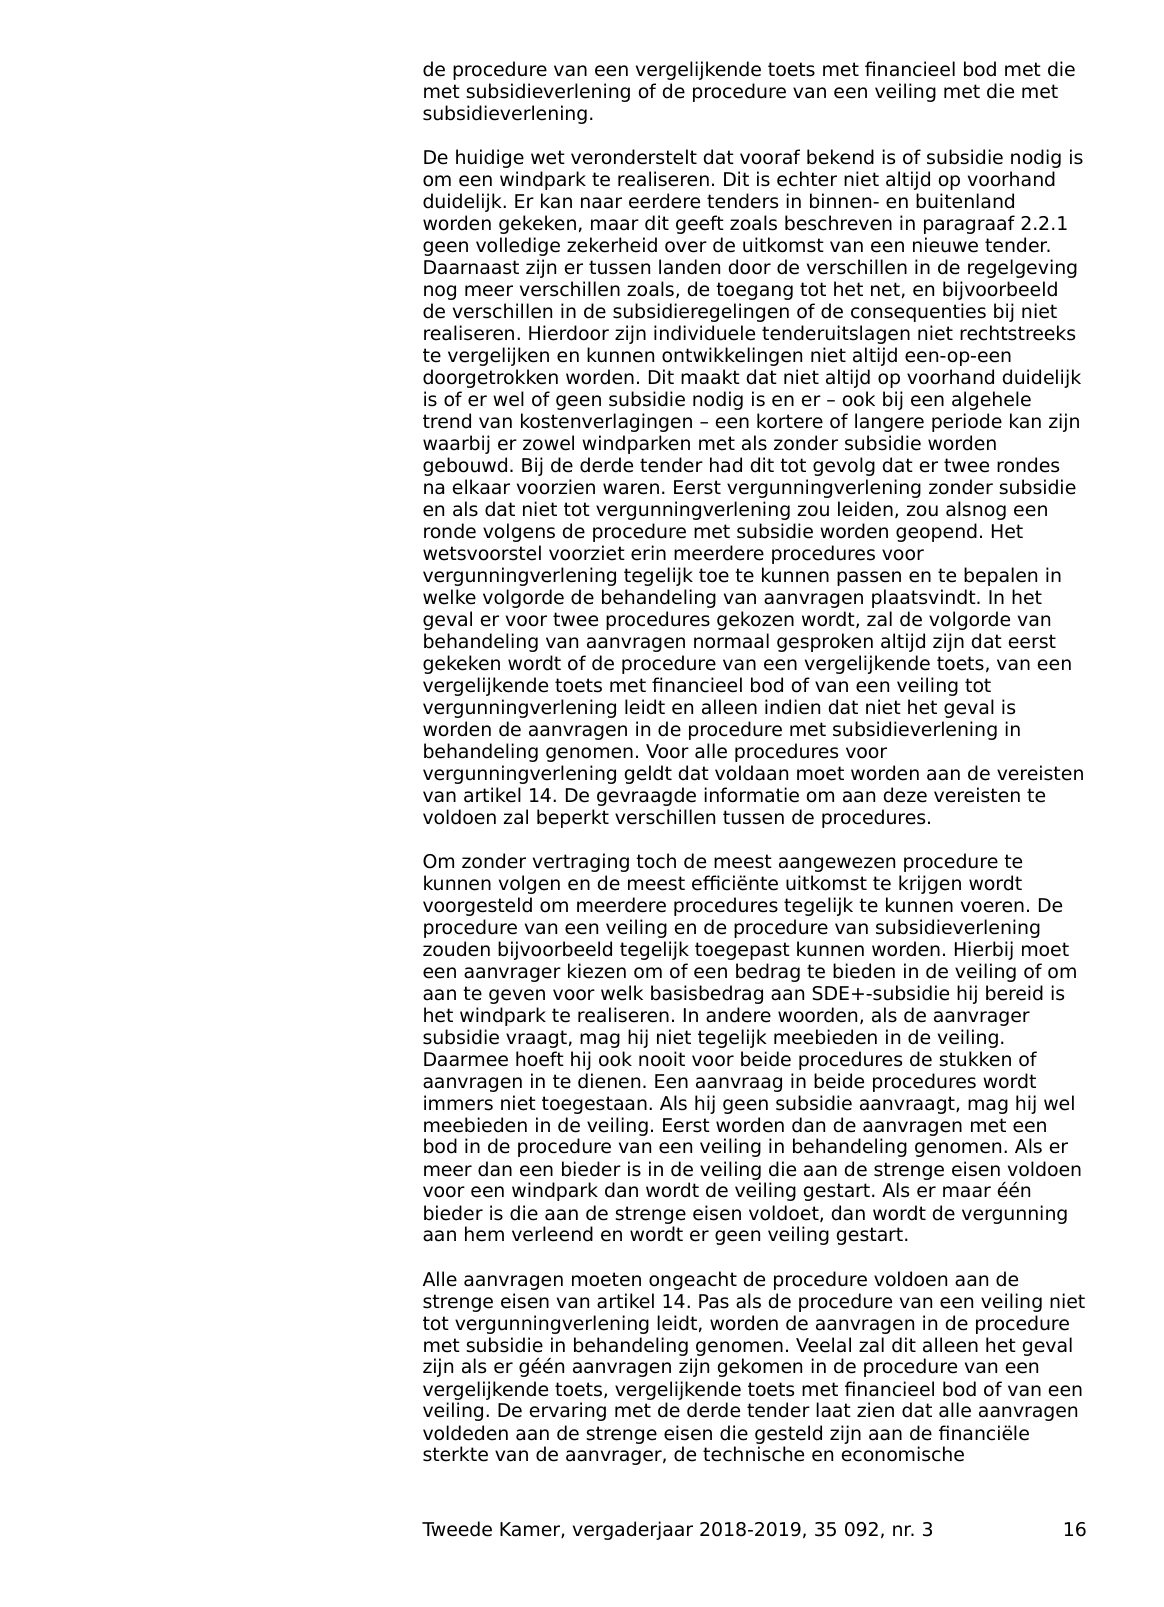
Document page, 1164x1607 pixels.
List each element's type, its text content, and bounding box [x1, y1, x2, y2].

text Alle aanvragen moeten ongeacht de procedure voldoen aan de strenge eisen van artikel 14. Pas als de procedure van een veiling niet tot vergunningverlening leidt, worden de aanvragen in de procedure met subsidie in behandeling genomen. Veelal zal dit alleen het geval zijn als er géén aanvragen zijn gekomen in de procedure van een vergelijkende toets, vergelijkende toets met financieel bod of van een veiling. De ervaring met de derde tender laat zien dat alle aanvragen voldeden aan de strenge eisen die gesteld zijn aan de financiële sterkte van de aanvrager, de technische en economische [422, 1268, 1087, 1466]
text de procedure van een vergelijkende toets met financieel bod met die met subsidieverlening of de procedure van een veiling met die met subsidieverlening. [422, 59, 1087, 125]
text Om zonder vertraging toch de meest aangewezen procedure te kunnen volgen en de meest efficiënte uitkomst te krijgen wordt voorgesteld om meerdere procedures tegelijk te kunnen voeren. De procedure van een veiling en de procedure van subsidieverlening zouden bijvoorbeeld tegelijk toegepast kunnen worden. Hierbij moet een aanvrager kiezen om of een bedrag te bieden in de veiling of om aan te geven voor welk basisbedrag aan SDE+-subsidie hij bereid is het windpark te realiseren. In andere woorden, als de aanvrager subsidie vraagt, mag hij niet tegelijk meebieden in de veiling. Daarmee hoeft hij ook nooit voor beide procedures de stukken of aanvragen in te dienen. Een aanvraag in beide procedures wordt immers niet toegestaan. Als hij geen subsidie aanvraagt, mag hij wel meebieden in de veiling. Eerst worden dan de aanvragen met een bod in de procedure van een veiling in behandeling genomen. Als er meer dan een bieder is in de veiling die aan de strenge eisen voldoen voor een windpark dan wordt de veiling gestart. Als er maar één bieder is die aan de strenge eisen voldoet, dan wordt de vergunning aan hem verleend en wordt er geen veiling gestart. [422, 851, 1087, 1246]
text De huidige wet veronderstelt dat vooraf bekend is of subsidie nodig is om een windpark te realiseren. Dit is echter niet altijd op voorhand duidelijk. Er kan naar eerdere tenders in binnen- en buitenland worden gekeken, maar dit geeft zoals beschreven in paragraaf 2.2.1 geen volledige zekerheid over de uitkomst van een nieuwe tender. Daarnaast zijn er tussen landen door de verschillen in de regelgeving nog meer verschillen zoals, de toegang tot het net, en bijvoorbeeld de verschillen in de subsidieregelingen of de consequenties bij niet realiseren. Hierdoor zijn individuele tenderuitslagen niet rechtstreeks te vergelijken en kunnen ontwikkelingen niet altijd een-op-een doorgetrokken worden. Dit maakt dat niet altijd op voorhand duidelijk is of er wel of geen subsidie nodig is en er – ook bij een algehele trend van kostenverlagingen – een kortere of langere periode kan zijn waarbij er zowel windparken met als zonder subsidie worden gebouwd. Bij de derde tender had dit tot gevolg dat er twee rondes na elkaar voorzien waren. Eerst vergunningverlening zonder subsidie en als dat niet tot vergunningverlening zou leiden, zou alsnog een ronde volgens de procedure met subsidie worden geopend. Het wetsvoorstel voorziet erin meerdere procedures voor vergunningverlening tegelijk toe te kunnen passen en te bepalen in welke volgorde de behandeling van aanvragen plaatsvindt. In het geval er voor twee procedures gekozen wordt, zal de volgorde van behandeling van aanvragen normaal gesproken altijd zijn dat eerst gekeken wordt of de procedure van een vergelijkende toets, van een vergelijkende toets met financieel bod of van een veiling tot vergunningverlening leidt en alleen indien dat niet het geval is worden de aanvragen in de procedure met subsidieverlening in behandeling genomen. Voor alle procedures voor vergunningverlening geldt dat voldaan moet worden aan de vereisten van artikel 14. De gevraagde informatie om aan deze vereisten te voldoen zal beperkt verschillen tussen de procedures. [422, 147, 1087, 828]
